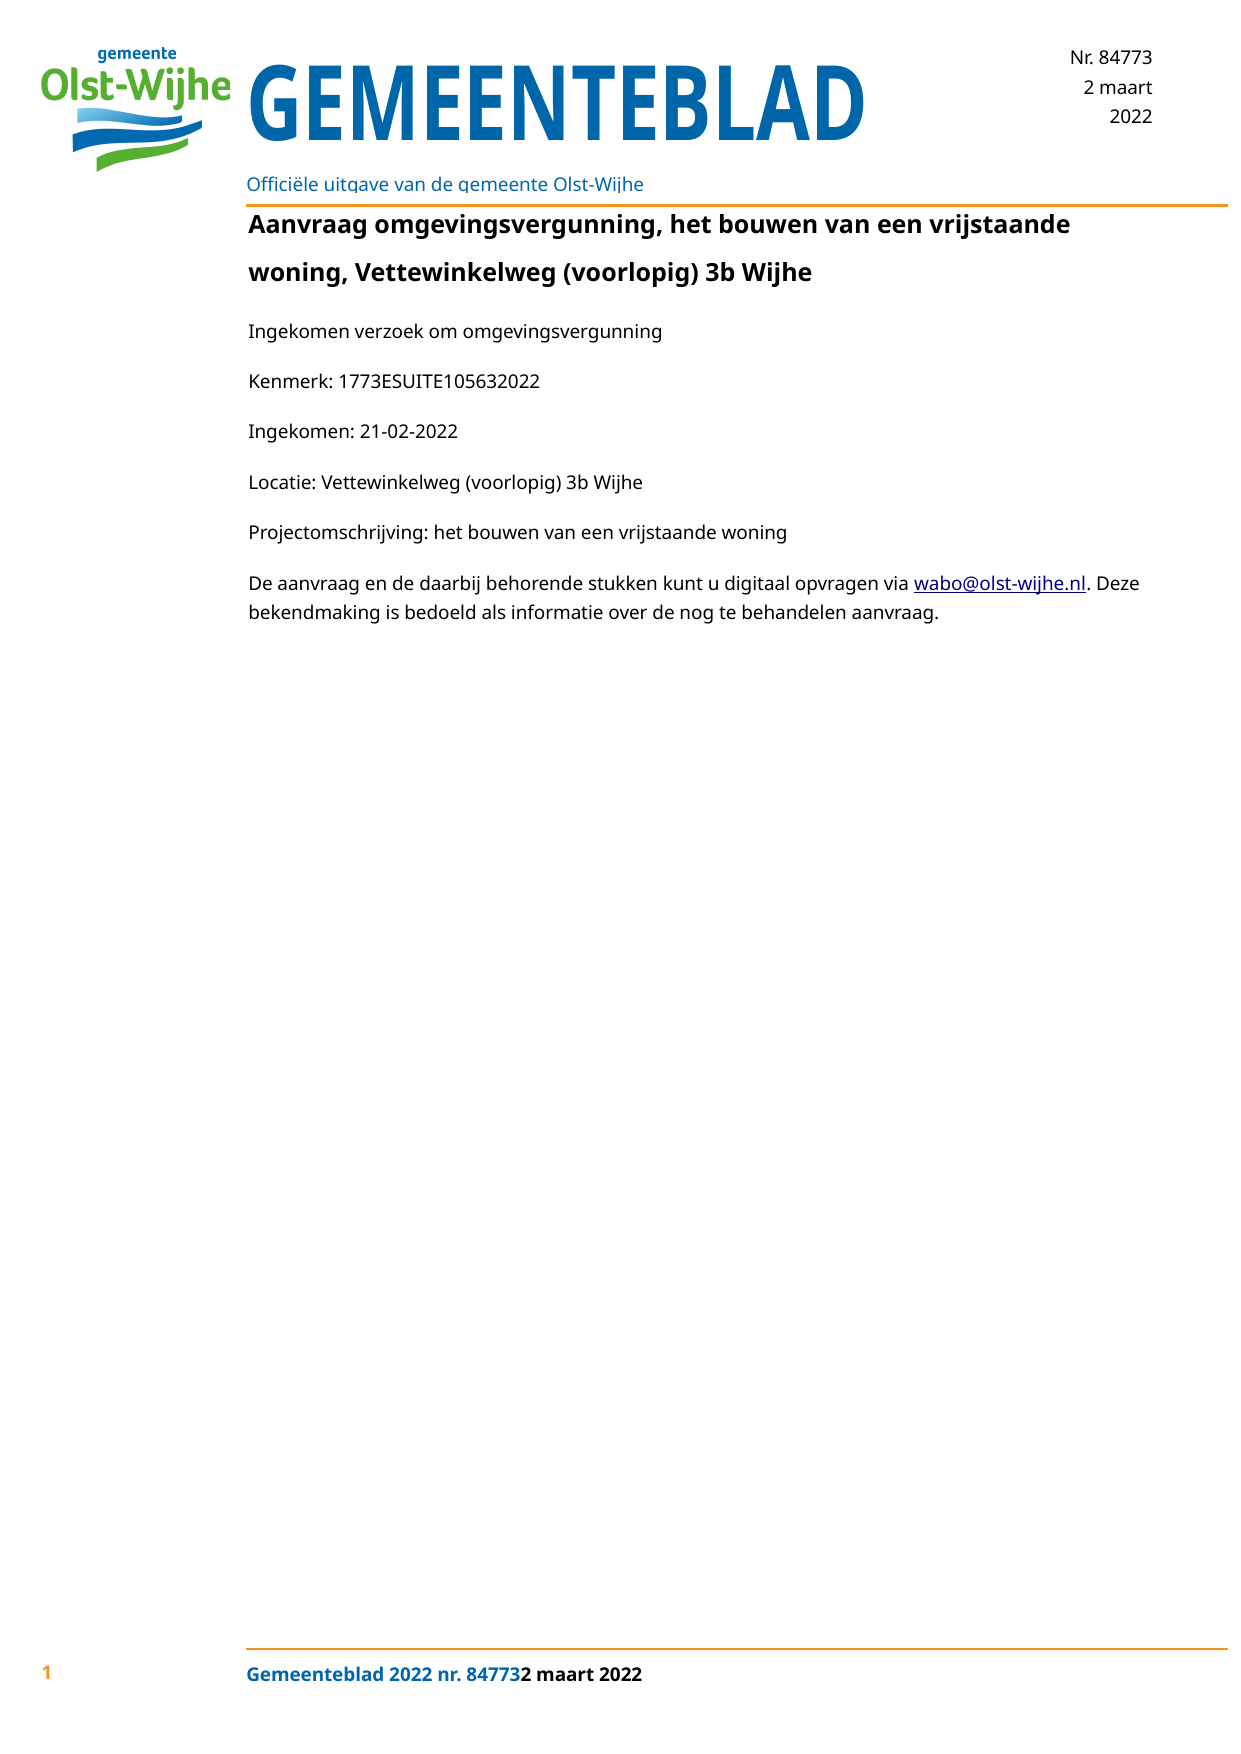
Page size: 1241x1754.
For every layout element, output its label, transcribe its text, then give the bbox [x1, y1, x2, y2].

text Kenmerk: 1773ESUITE105632022 [248, 368, 1152, 394]
text Ingekomen: 21-02-2022 [248, 419, 1152, 444]
text Aanvraag omgevingsvergunning, het bouwen van een vrijstaande woning, Vettewinkelweg (voorlopig) 3b Wijhe [248, 207, 1152, 288]
text Ingekomen verzoek om omgevingsvergunning [248, 318, 1152, 344]
text Projectomschrijving: het bouwen van een vrijstaande woning [248, 519, 1152, 545]
text Locatie: Vettewinkelweg (voorlopig) 3b Wijhe [248, 469, 1152, 495]
text De aanvraag en de daarbij behorende stukken kunt u digitaal opvragen via wabo@olst-wijhe.nl. Deze bekendmaking is bedoeld als informatie over de nog te behandelen aanvraag. [248, 570, 1152, 625]
picture [41, 47, 231, 172]
